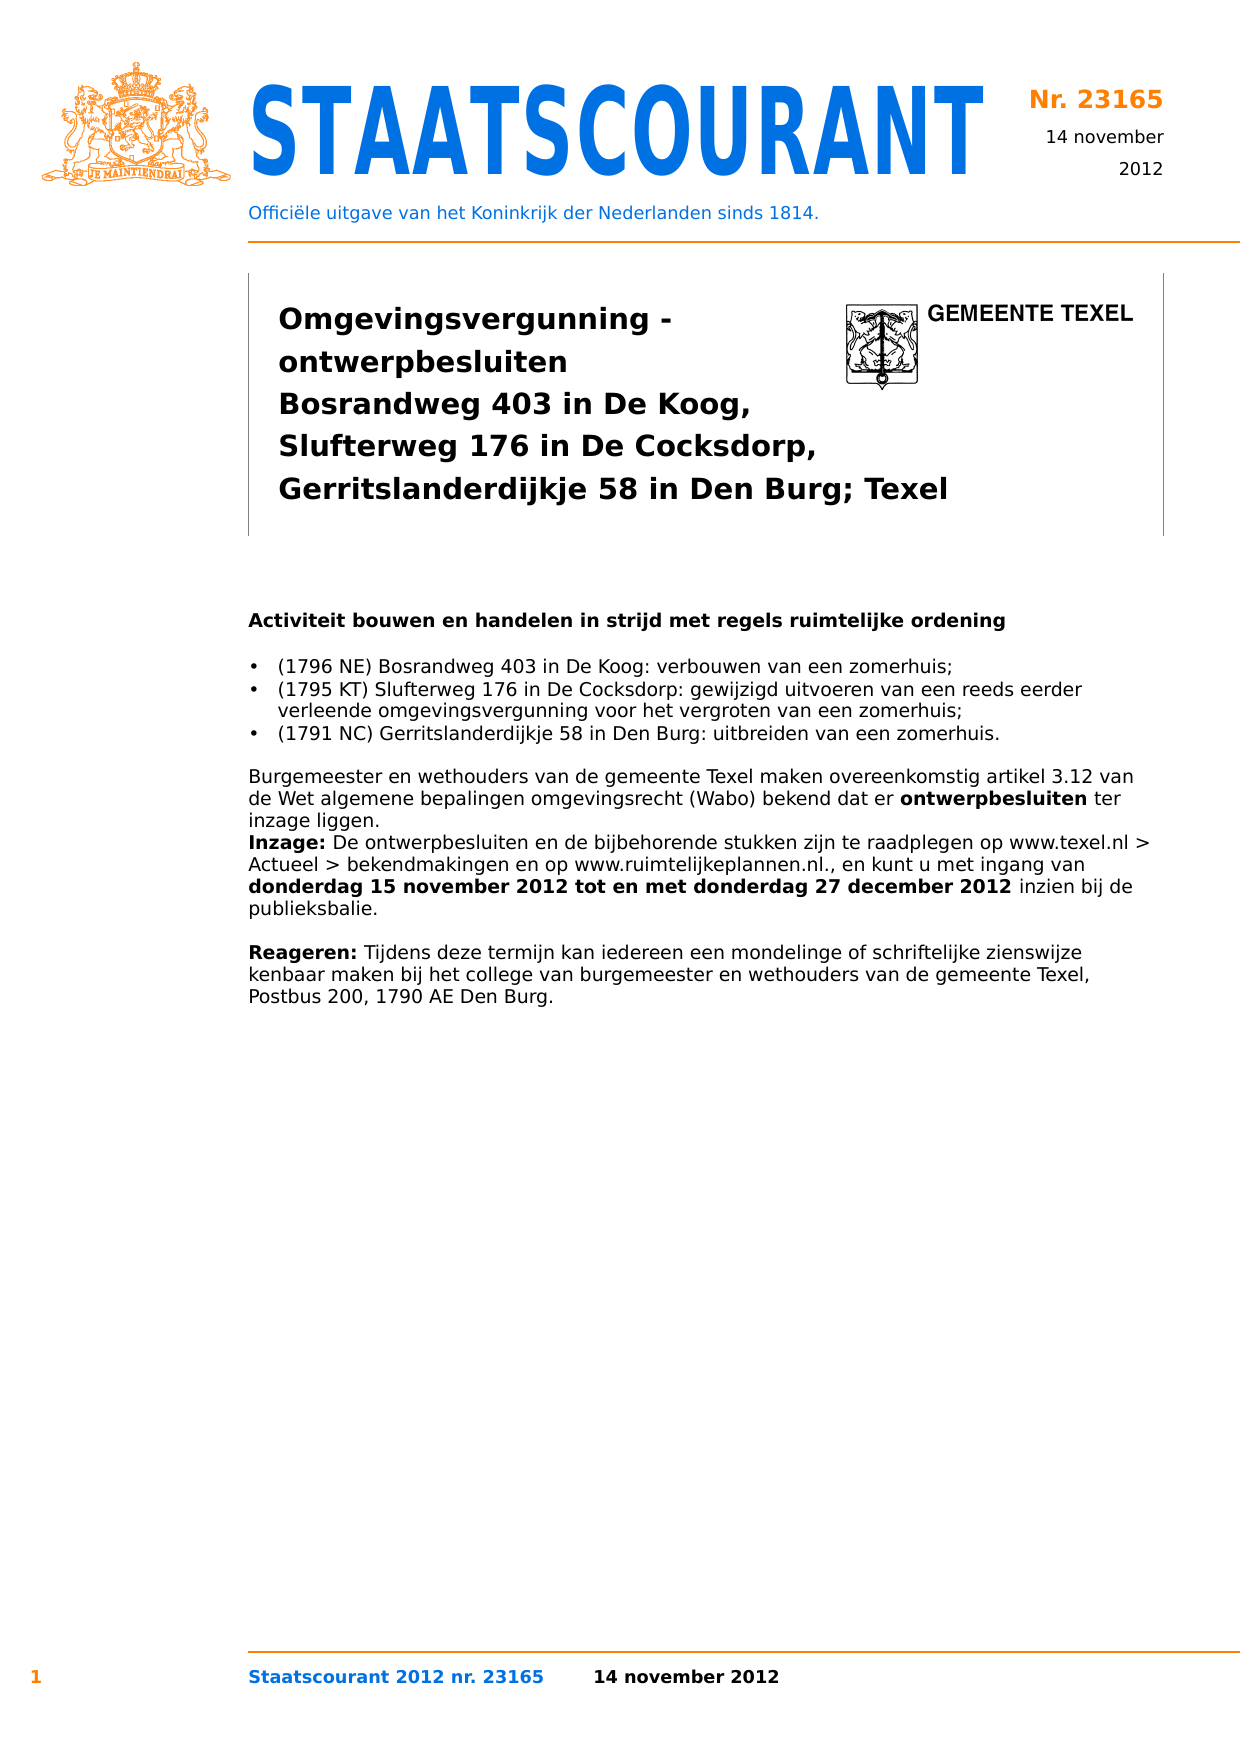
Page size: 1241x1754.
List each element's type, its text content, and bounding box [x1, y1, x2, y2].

table_cell 2012 [998, 153, 1240, 203]
table_header STAATSCOURANT [248, 62, 998, 203]
picture [844, 302, 1134, 391]
subtitle Omgevingsvergunning - ontwerpbesluiten Bosrandweg 403 in De Koog, Slufterweg 176 in De Cocksdorp, Gerritslanderdijkje 58 in Den Burg; Texel [249, 273, 1163, 536]
text Inzage: De ontwerpbesluiten en de bijbehorende stukken zijn te raadplegen op www.texel.nl > Actueel > bekendmakingen en op www.ruimtelijkeplannen.nl., en kunt u met ingang van donderdag 15 november 2012 tot en met donderdag 27 december 2012 inzien bij de publieksbalie. [248, 832, 1163, 920]
text • (1795 KT) Slufterweg 176 in De Cocksdorp: gewijzigd uitvoeren van een reeds eerder verleende omgevingsvergunning voor het vergroten van een zomerhuis; [248, 678, 1163, 722]
text • (1796 NE) Bosrandweg 403 in De Koog: verbouwen van een zomerhuis; [248, 656, 1163, 678]
table_header Nr. 23165 [998, 62, 1240, 121]
picture [41, 62, 231, 186]
text Reageren: Tijdens deze termijn kan iedereen een mondelinge of schriftelijke zienswijze kenbaar maken bij het college van burgemeester en wethouders van de gemeente Texel, Postbus 200, 1790 AE Den Burg. [248, 942, 1163, 1008]
subtitle Activiteit bouwen en handelen in strijd met regels ruimtelijke ordening [248, 609, 1163, 631]
table_header [25, 62, 248, 241]
table_cell Officiële uitgave van het Koninkrijk der Nederlanden sinds 1814. [248, 203, 1240, 241]
text Burgemeester en wethouders van de gemeente Texel maken overeenkomstig artikel 3.12 van de Wet algemene bepalingen omgevingsrecht (Wabo) bekend dat er ontwerpbesluiten ter inzage liggen. [248, 766, 1163, 832]
text • (1791 NC) Gerritslanderdijkje 58 in Den Burg: uitbreiden van een zomerhuis. [248, 722, 1163, 744]
table_cell 14 november [998, 121, 1240, 153]
